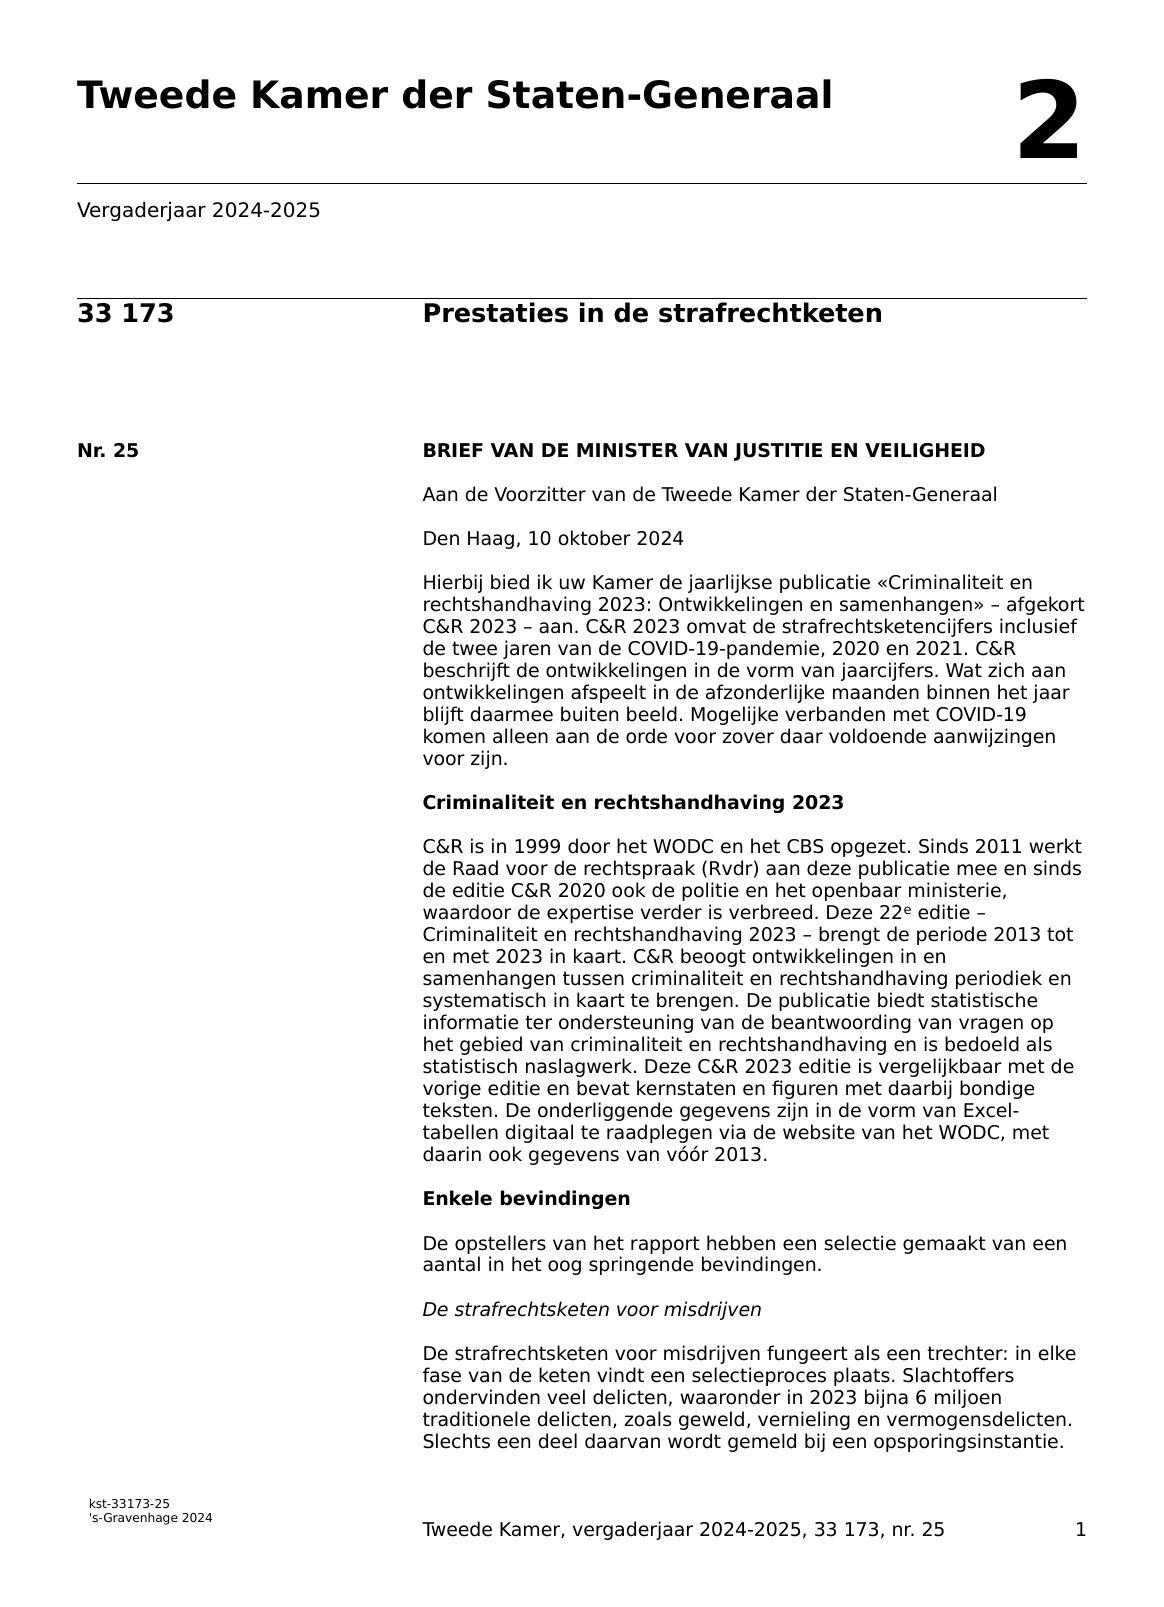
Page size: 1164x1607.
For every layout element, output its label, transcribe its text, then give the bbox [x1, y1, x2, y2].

table_cell Vergaderjaar 2024-2025 [77, 184, 1087, 298]
text Hierbij bied ik uw Kamer de jaarlijkse publicatie «Criminaliteit en rechtshandhaving 2023: Ontwikkelingen en samenhangen» – afgekort C&R 2023 – aan. C&R 2023 omvat de strafrechtsketencijfers inclusief de twee jaren van de COVID-19-pandemie, 2020 en 2021. C&R beschrijft de ontwikkelingen in de vorm van jaarcijfers. Wat zich aan ontwikkelingen afspeelt in de afzonderlijke maanden binnen het jaar blijft daarmee buiten beeld. Mogelijke verbanden met COVID-19 komen alleen aan de orde voor zover daar voldoende aanwijzingen voor zijn. [422, 572, 1087, 770]
text kst-33173-25 [88, 1497, 323, 1511]
text Aan de Voorzitter van de Tweede Kamer der Staten-Generaal [422, 484, 1087, 506]
text De strafrechtsketen voor misdrijven fungeert als een trechter: in elke fase van de keten vindt een selectieproces plaats. Slachtoffers ondervinden veel delicten, waaronder in 2023 bijna 6 miljoen traditionele delicten, zoals geweld, vernieling en vermogensdelicten. Slechts een deel daarvan wordt gemeld bij een opsporingsinstantie. [422, 1343, 1087, 1453]
table_header Tweede Kamer der Staten-Generaal [77, 59, 886, 183]
subtitle De strafrechtsketen voor misdrijven [422, 1298, 1087, 1321]
text 's-Gravenhage 2024 [88, 1511, 323, 1525]
subtitle Enkele bevindingen [422, 1188, 1087, 1210]
table_header 2 [886, 59, 1087, 183]
subtitle Nr. 25 BRIEF VAN DE MINISTER VAN JUSTITIE EN VEILIGHEID [77, 440, 1087, 462]
subtitle Criminaliteit en rechtshandhaving 2023 [422, 792, 1087, 814]
text De opstellers van het rapport hebben een selectie gemaakt van een aantal in het oog springende bevindingen. [422, 1232, 1087, 1276]
text C&R is in 1999 door het WODC en het CBS opgezet. Sinds 2011 werkt de Raad voor de rechtspraak (Rvdr) aan deze publicatie mee en sinds de editie C&R 2020 ook de politie en het openbaar ministerie, waardoor de expertise verder is verbreed. Deze 22e editie – Criminaliteit en rechtshandhaving 2023 – brengt de periode 2013 tot en met 2023 in kaart. C&R beoogt ontwikkelingen in en samenhangen tussen criminaliteit en rechtshandhaving periodiek en systematisch in kaart te brengen. De publicatie biedt statistische informatie ter ondersteuning van de beantwoording van vragen op het gebied van criminaliteit en rechtshandhaving en is bedoeld als statistisch naslagwerk. Deze C&R 2023 editie is vergelijkbaar met de vorige editie en bevat kernstaten en figuren met daarbij bondige teksten. De onderliggende gegevens zijn in de vorm van Excel-tabellen digitaal te raadplegen via de website van het WODC, met daarin ook gegevens van vóór 2013. [422, 836, 1087, 1166]
text Den Haag, 10 oktober 2024 [422, 528, 1087, 550]
subtitle 33 173 Prestaties in de strafrechtketen [77, 299, 1087, 329]
